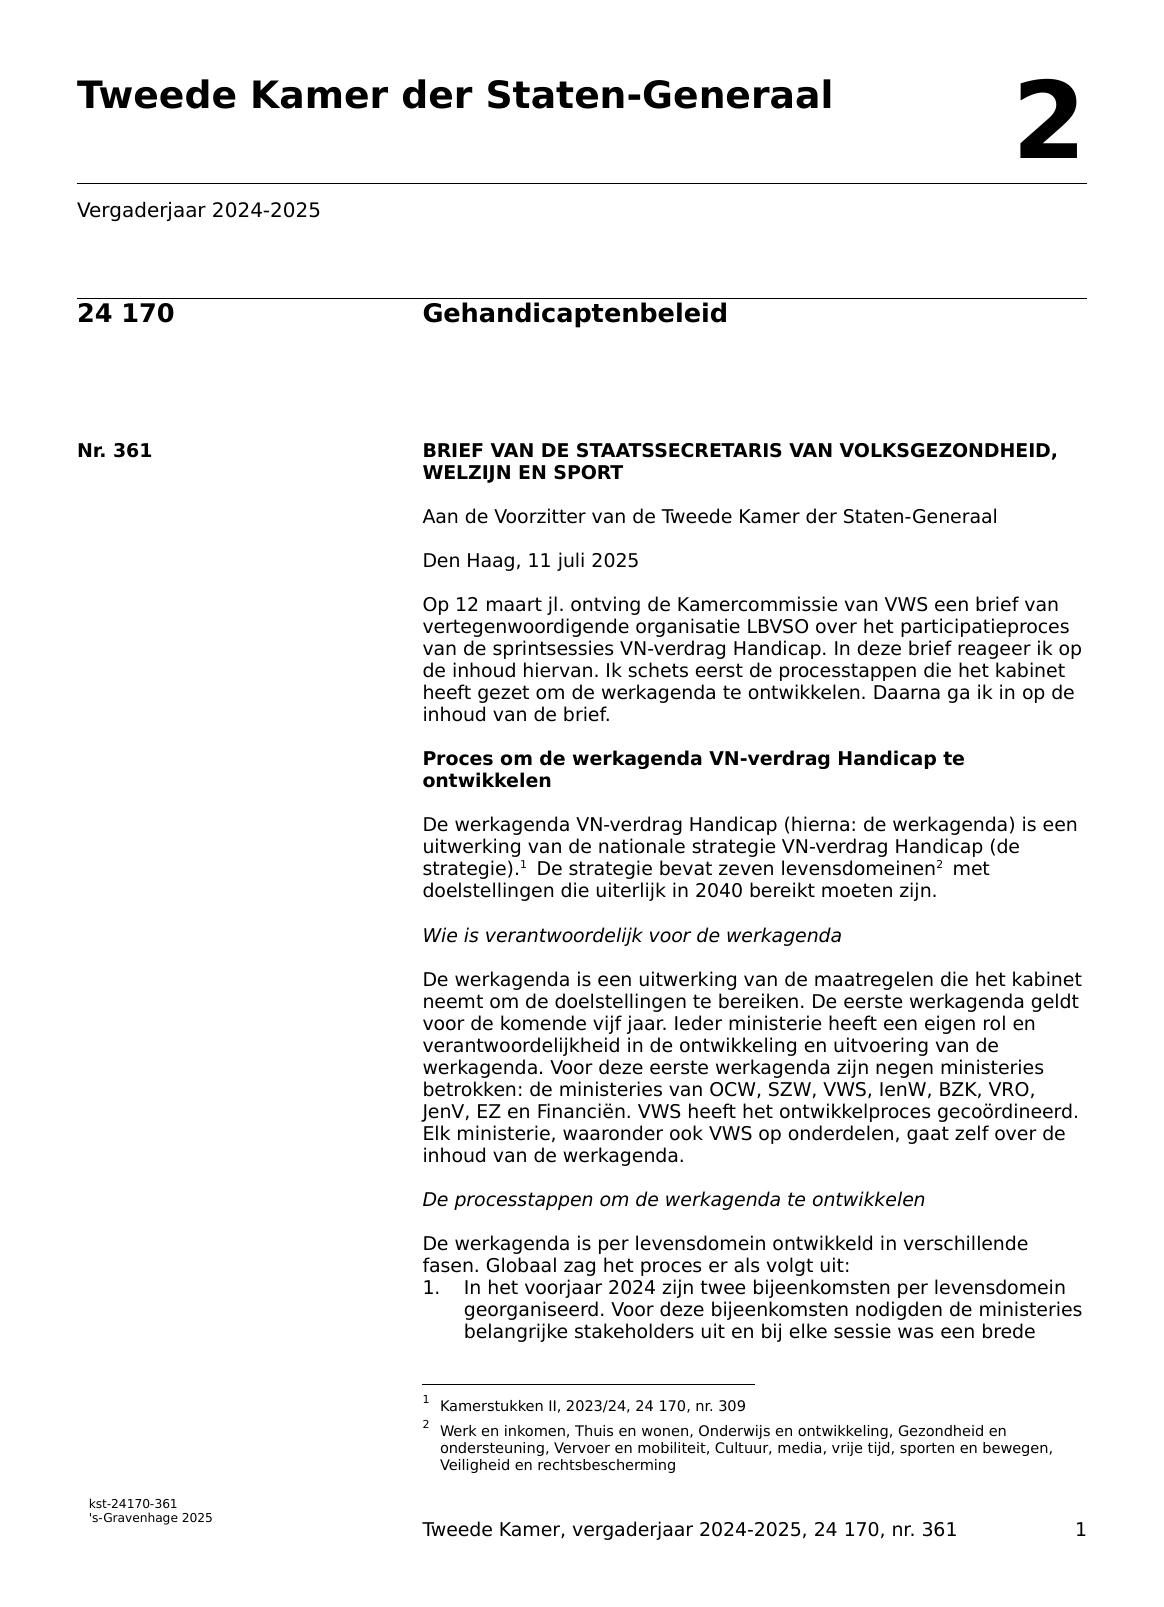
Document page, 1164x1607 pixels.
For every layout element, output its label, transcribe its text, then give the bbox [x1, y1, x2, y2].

text De werkagenda VN-verdrag Handicap (hierna: de werkagenda) is een uitwerking van de nationale strategie VN-verdrag Handicap (de strategie). De strategie bevat zeven levensdomeinen met doelstellingen die uiterlijk in 2040 bereikt moeten zijn. [422, 814, 1087, 902]
text Aan de Voorzitter van de Tweede Kamer der Staten-Generaal [422, 506, 1087, 528]
text De werkagenda is een uitwerking van de maatregelen die het kabinet neemt om de doelstellingen te bereiken. De eerste werkagenda geldt voor de komende vijf jaar. Ieder ministerie heeft een eigen rol en verantwoordelijkheid in de ontwikkeling en uitvoering van de werkagenda. Voor deze eerste werkagenda zijn negen ministeries betrokken: de ministeries van OCW, SZW, VWS, IenW, BZK, VRO, JenV, EZ en Financiën. VWS heeft het ontwikkelproces gecoördineerd. Elk ministerie, waaronder ook VWS op onderdelen, gaat zelf over de inhoud van de werkagenda. [422, 969, 1087, 1166]
subtitle De processtappen om de werkagenda te ontwikkelen [422, 1189, 1087, 1211]
table_cell Vergaderjaar 2024-2025 [77, 184, 1087, 298]
subtitle Wie is verantwoordelijk voor de werkagenda [422, 924, 1087, 946]
table_header Tweede Kamer der Staten-Generaal [77, 59, 886, 183]
subtitle Proces om de werkagenda VN-verdrag Handicap te ontwikkelen [422, 748, 1087, 792]
text kst-24170-361 [88, 1497, 323, 1511]
text Den Haag, 11 juli 2025 [422, 550, 1087, 572]
table_header 2 [886, 59, 1087, 183]
text 's-Gravenhage 2025 [88, 1511, 323, 1525]
text 1. In het voorjaar 2024 zijn twee bijeenkomsten per levensdomein georganiseerd. Voor deze bijeenkomsten nodigden de ministeries belangrijke stakeholders uit en bij elke sessie was een brede [422, 1277, 1087, 1343]
text Werk en inkomen, Thuis en wonen, Onderwijs en ontwikkeling, Gezondheid en ondersteuning, Vervoer en mobiliteit, Cultuur, media, vrije tijd, sporten en bewegen, Veiligheid en rechtsbescherming [422, 1418, 1087, 1474]
subtitle Nr. 361 BRIEF VAN DE STAATSSECRETARIS VAN VOLKSGEZONDHEID, WELZIJN EN SPORT [77, 440, 1087, 484]
text Op 12 maart jl. ontving de Kamercommissie van VWS een brief van vertegenwoordigende organisatie LBVSO over het participatieproces van de sprintsessies VN-verdrag Handicap. In deze brief reageer ik op de inhoud hiervan. Ik schets eerst de processtappen die het kabinet heeft gezet om de werkagenda te ontwikkelen. Daarna ga ik in op de inhoud van de brief. [422, 594, 1087, 726]
text Kamerstukken II, 2023/24, 24 170, nr. 309 [422, 1393, 1087, 1416]
text De werkagenda is per levensdomein ontwikkeld in verschillende fasen. Globaal zag het proces er als volgt uit: [422, 1233, 1087, 1277]
subtitle 24 170 Gehandicaptenbeleid [77, 299, 1087, 329]
